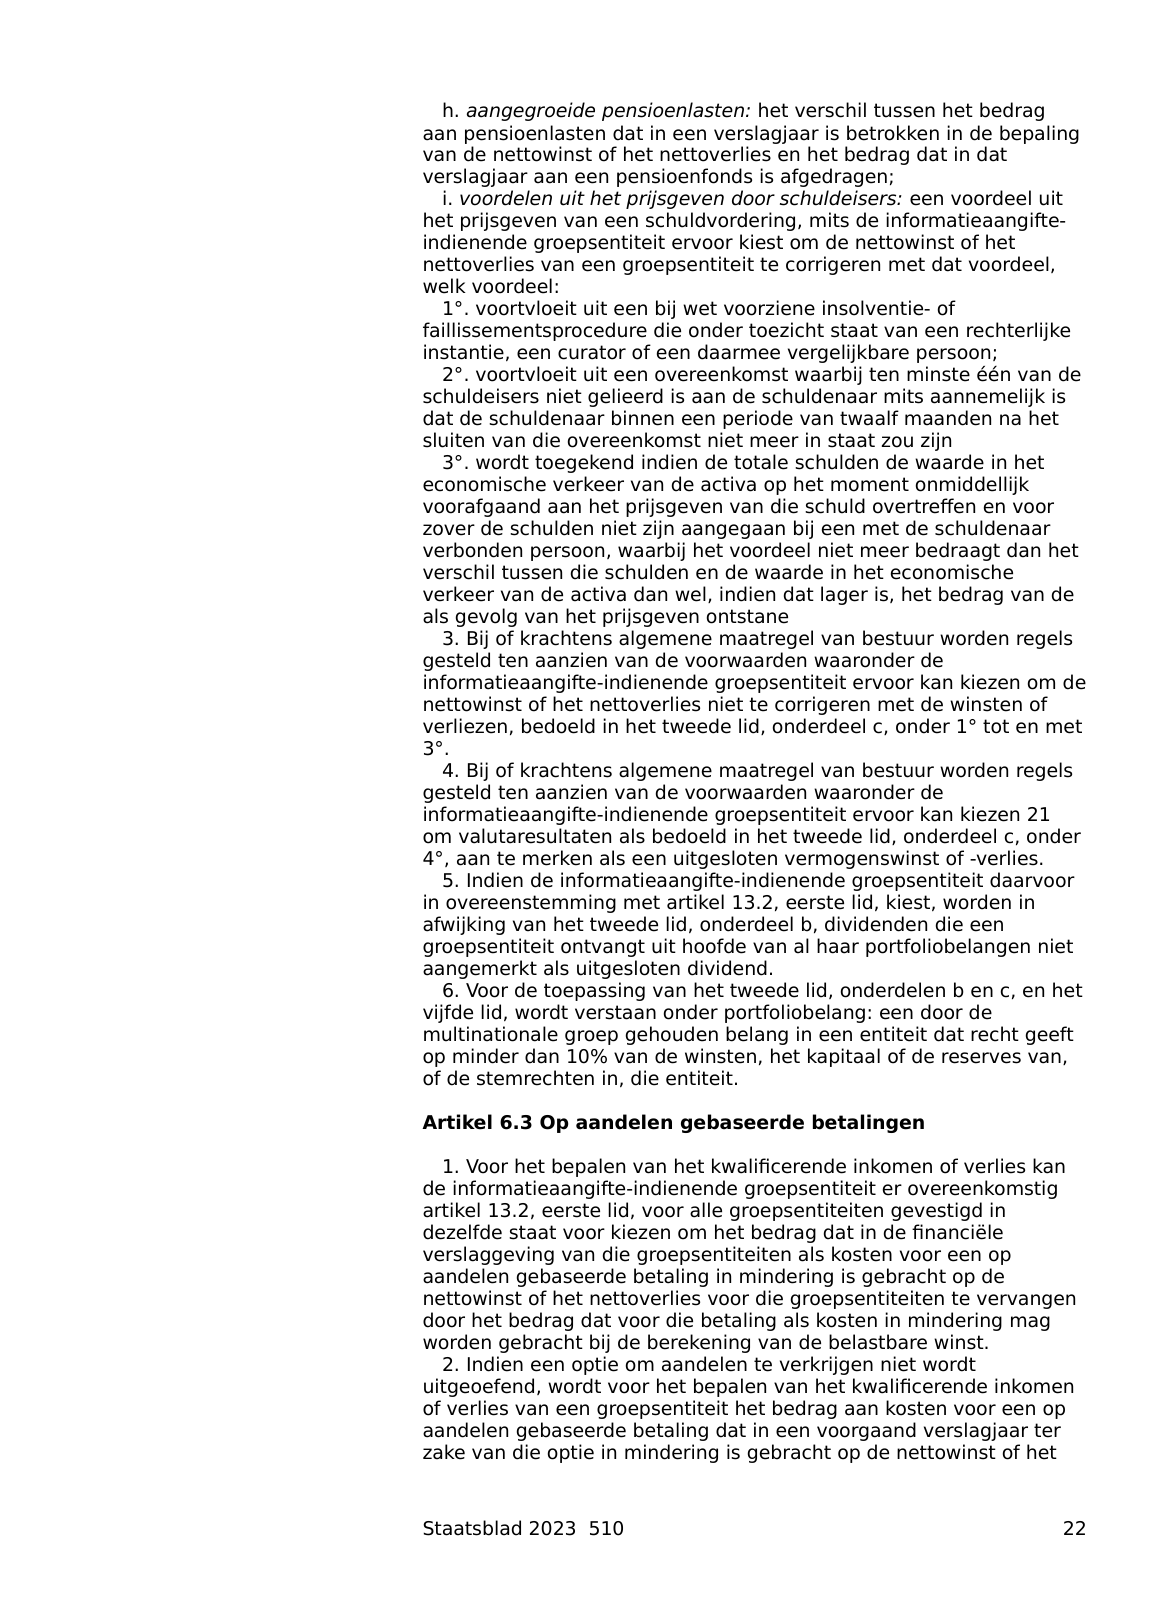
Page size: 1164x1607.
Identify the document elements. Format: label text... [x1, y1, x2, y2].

text 3°. wordt toegekend indien de totale schulden de waarde in het economische verkeer van de activa op het moment onmiddellijk voorafgaand aan het prijsgeven van die schuld overtreffen en voor zover de schulden niet zijn aangegaan bij een met de schuldenaar verbonden persoon, waarbij het voordeel niet meer bedraagt dan het verschil tussen die schulden en de waarde in het economische verkeer van de activa dan wel, indien dat lager is, het bedrag van de als gevolg van het prijsgeven ontstane [422, 452, 1087, 628]
text 1. Voor het bepalen van het kwalificerende inkomen of verlies kan de informatieaangifte-indienende groepsentiteit er overeenkomstig artikel 13.2, eerste lid, voor alle groepsentiteiten gevestigd in dezelfde staat voor kiezen om het bedrag dat in de financiële verslaggeving van die groepsentiteiten als kosten voor een op aandelen gebaseerde betaling in mindering is gebracht op de nettowinst of het nettoverlies voor die groepsentiteiten te vervangen door het bedrag dat voor die betaling als kosten in mindering mag worden gebracht bij de berekening van de belastbare winst. [422, 1156, 1087, 1354]
text 2°. voortvloeit uit een overeenkomst waarbij ten minste één van de schuldeisers niet gelieerd is aan de schuldenaar mits aannemelijk is dat de schuldenaar binnen een periode van twaalf maanden na het sluiten van die overeenkomst niet meer in staat zou zijn [422, 364, 1087, 452]
text 3. Bij of krachtens algemene maatregel van bestuur worden regels gesteld ten aanzien van de voorwaarden waaronder de informatieaangifte-indienende groepsentiteit ervoor kan kiezen om de nettowinst of het nettoverlies niet te corrigeren met de winsten of verliezen, bedoeld in het tweede lid, onderdeel c, onder 1° tot en met 3°. [422, 628, 1087, 760]
subtitle Artikel 6.3 Op aandelen gebaseerde betalingen [422, 1112, 1087, 1134]
text 4. Bij of krachtens algemene maatregel van bestuur worden regels gesteld ten aanzien van de voorwaarden waaronder de informatieaangifte-indienende groepsentiteit ervoor kan kiezen 21 om valutaresultaten als bedoeld in het tweede lid, onderdeel c, onder 4°, aan te merken als een uitgesloten vermogenswinst of -verlies. [422, 760, 1087, 870]
text 1°. voortvloeit uit een bij wet voorziene insolventie- of faillissementsprocedure die onder toezicht staat van een rechterlijke instantie, een curator of een daarmee vergelijkbare persoon; [422, 298, 1087, 364]
text i. voordelen uit het prijsgeven door schuldeisers: een voordeel uit het prijsgeven van een schuldvordering, mits de informatieaangifte-indienende groepsentiteit ervoor kiest om de nettowinst of het nettoverlies van een groepsentiteit te corrigeren met dat voordeel, welk voordeel: [422, 188, 1087, 298]
text 6. Voor de toepassing van het tweede lid, onderdelen b en c, en het vijfde lid, wordt verstaan onder portfoliobelang: een door de multinationale groep gehouden belang in een entiteit dat recht geeft op minder dan 10% van de winsten, het kapitaal of de reserves van, of de stemrechten in, die entiteit. [422, 979, 1087, 1089]
text 5. Indien de informatieaangifte-indienende groepsentiteit daarvoor in overeenstemming met artikel 13.2, eerste lid, kiest, worden in afwijking van het tweede lid, onderdeel b, dividenden die een groepsentiteit ontvangt uit hoofde van al haar portfoliobelangen niet aangemerkt als uitgesloten dividend. [422, 870, 1087, 979]
text h. aangegroeide pensioenlasten: het verschil tussen het bedrag aan pensioenlasten dat in een verslagjaar is betrokken in de bepaling van de nettowinst of het nettoverlies en het bedrag dat in dat verslagjaar aan een pensioenfonds is afgedragen; [422, 100, 1087, 188]
text 2. Indien een optie om aandelen te verkrijgen niet wordt uitgeoefend, wordt voor het bepalen van het kwalificerende inkomen of verlies van een groepsentiteit het bedrag aan kosten voor een op aandelen gebaseerde betaling dat in een voorgaand verslagjaar ter zake van die optie in mindering is gebracht op de nettowinst of het [422, 1354, 1087, 1463]
